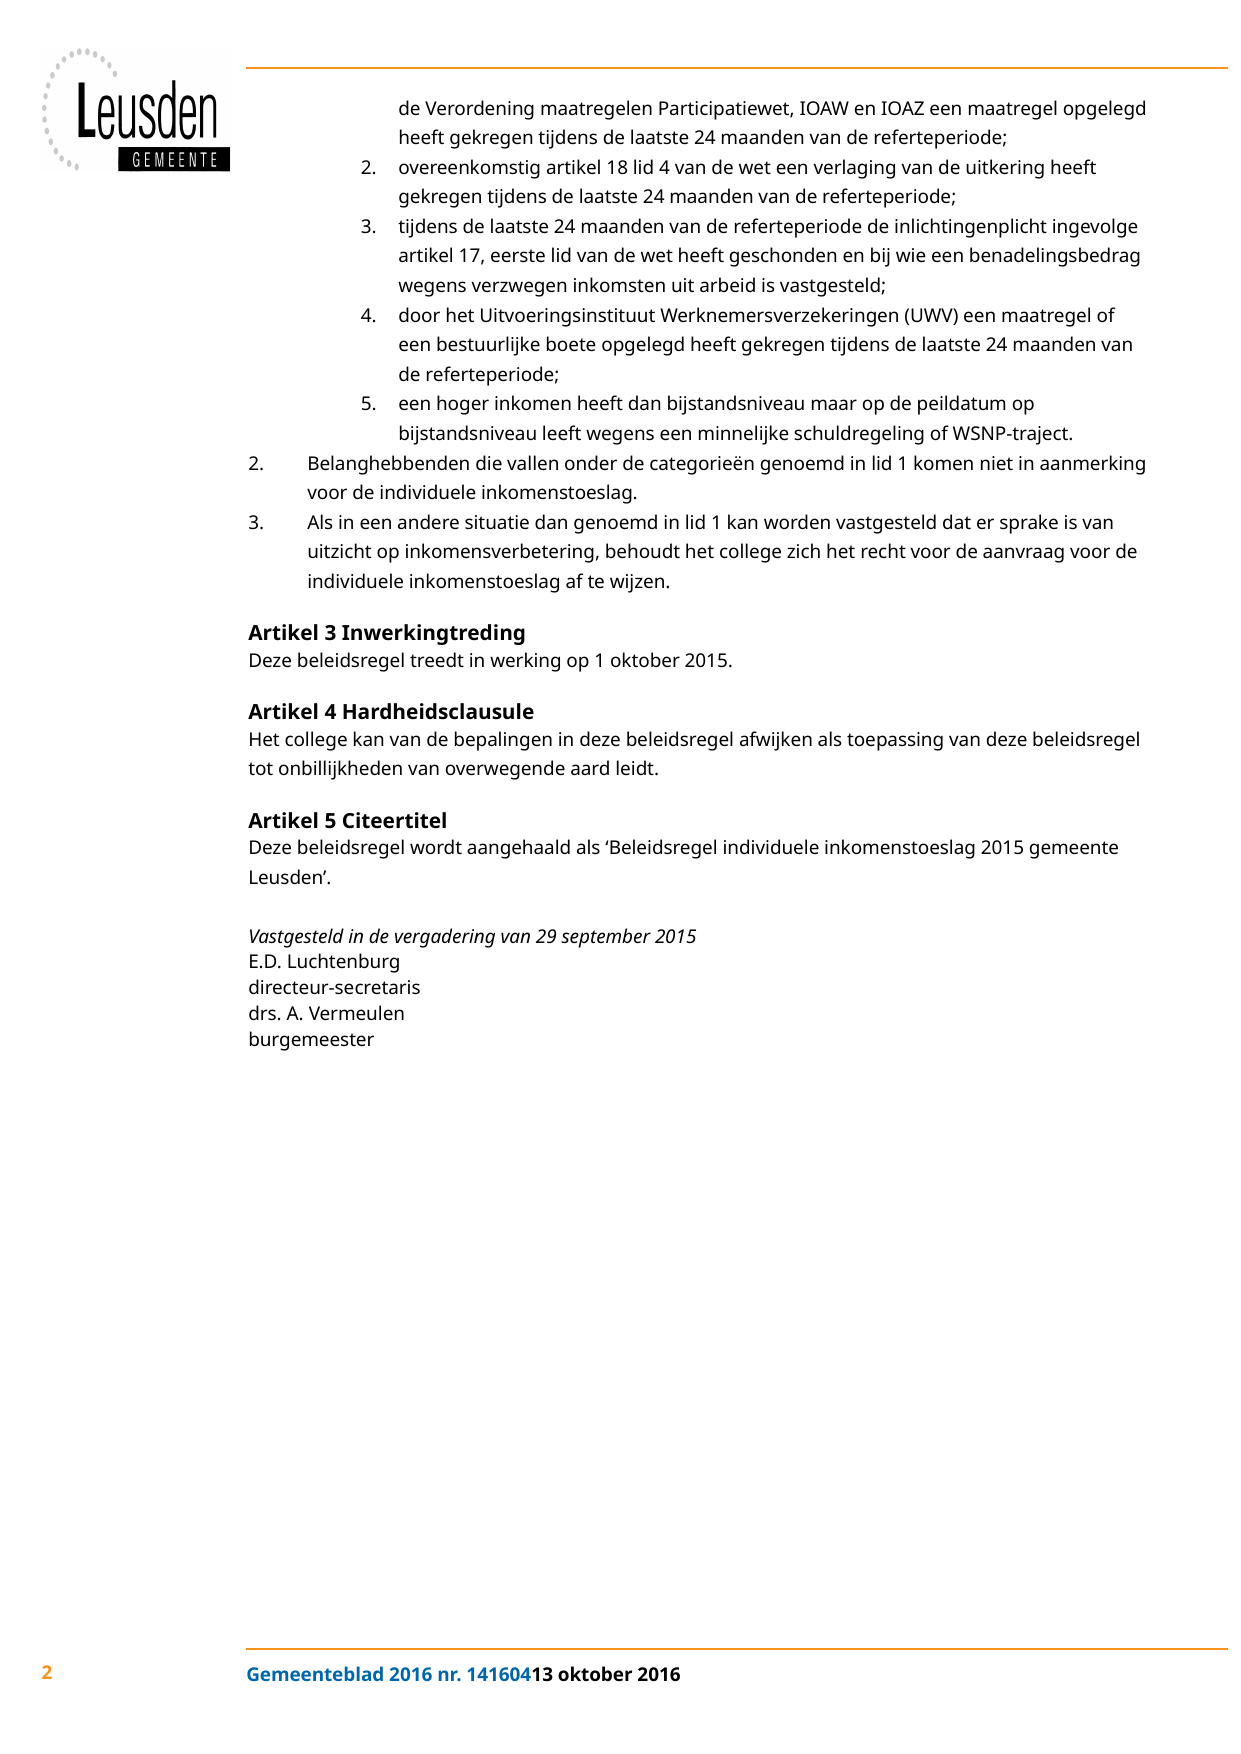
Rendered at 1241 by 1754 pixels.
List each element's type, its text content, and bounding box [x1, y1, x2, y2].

list door het Uitvoeringsinstituut Werknemersverzekeringen (UWV) een maatregel of een bestuurlijke boete opgelegd heeft gekregen tijdens de laatste 24 maanden van de referteperiode; [361, 302, 1152, 387]
text Artikel 5 Citeertitel [248, 806, 1152, 834]
text Vastgesteld in de vergadering van 29 september 2015 [248, 923, 1152, 949]
list de Verordening maatregelen Participatiewet, IOAW en IOAZ een maatregel opgelegd heeft gekregen tijdens de laatste 24 maanden van de referteperiode; [361, 95, 1152, 150]
text directeur-secretaris [248, 974, 1152, 1000]
text Deze beleidsregel treedt in werking op 1 oktober 2015. [248, 647, 1152, 673]
text Artikel 4 Hardheidsclausule [248, 697, 1152, 726]
list Als in een andere situatie dan genoemd in lid 1 kan worden vastgesteld dat er sprake is van uitzicht op inkomensverbetering, behoudt het college zich het recht voor de aanvraag voor de individuele inkomenstoeslag af te wijzen. [248, 509, 1152, 594]
text burgemeester [248, 1026, 1152, 1052]
list tijdens de laatste 24 maanden van de referteperiode de inlichtingenplicht ingevolge artikel 17, eerste lid van de wet heeft geschonden en bij wie een benadelingsbedrag wegens verzwegen inkomsten uit arbeid is vastgesteld; [361, 213, 1152, 298]
text Het college kan van de bepalingen in deze beleidsregel afwijken als toepassing van deze beleidsregel tot onbillijkheden van overwegende aard leidt. [248, 726, 1152, 781]
text Artikel 3 Inwerkingtreding [248, 618, 1152, 647]
text Deze beleidsregel wordt aangehaald als ‘Beleidsregel individuele inkomenstoeslag 2015 gemeente Leusden’. [248, 834, 1152, 889]
list Belanghebbenden die vallen onder de categorieën genoemd in lid 1 komen niet in aanmerking voor de individuele inkomenstoeslag. [248, 450, 1152, 505]
list overeenkomstig artikel 18 lid 4 van de wet een verlaging van de uitkering heeft gekregen tijdens de laatste 24 maanden van de referteperiode; [361, 154, 1152, 209]
text E.D. Luchtenburg [248, 949, 1152, 974]
picture [41, 47, 231, 172]
text drs. A. Vermeulen [248, 1000, 1152, 1026]
list een hoger inkomen heeft dan bijstandsniveau maar op de peildatum op bijstandsniveau leeft wegens een minnelijke schuldregeling of WSNP-traject. [361, 391, 1152, 446]
